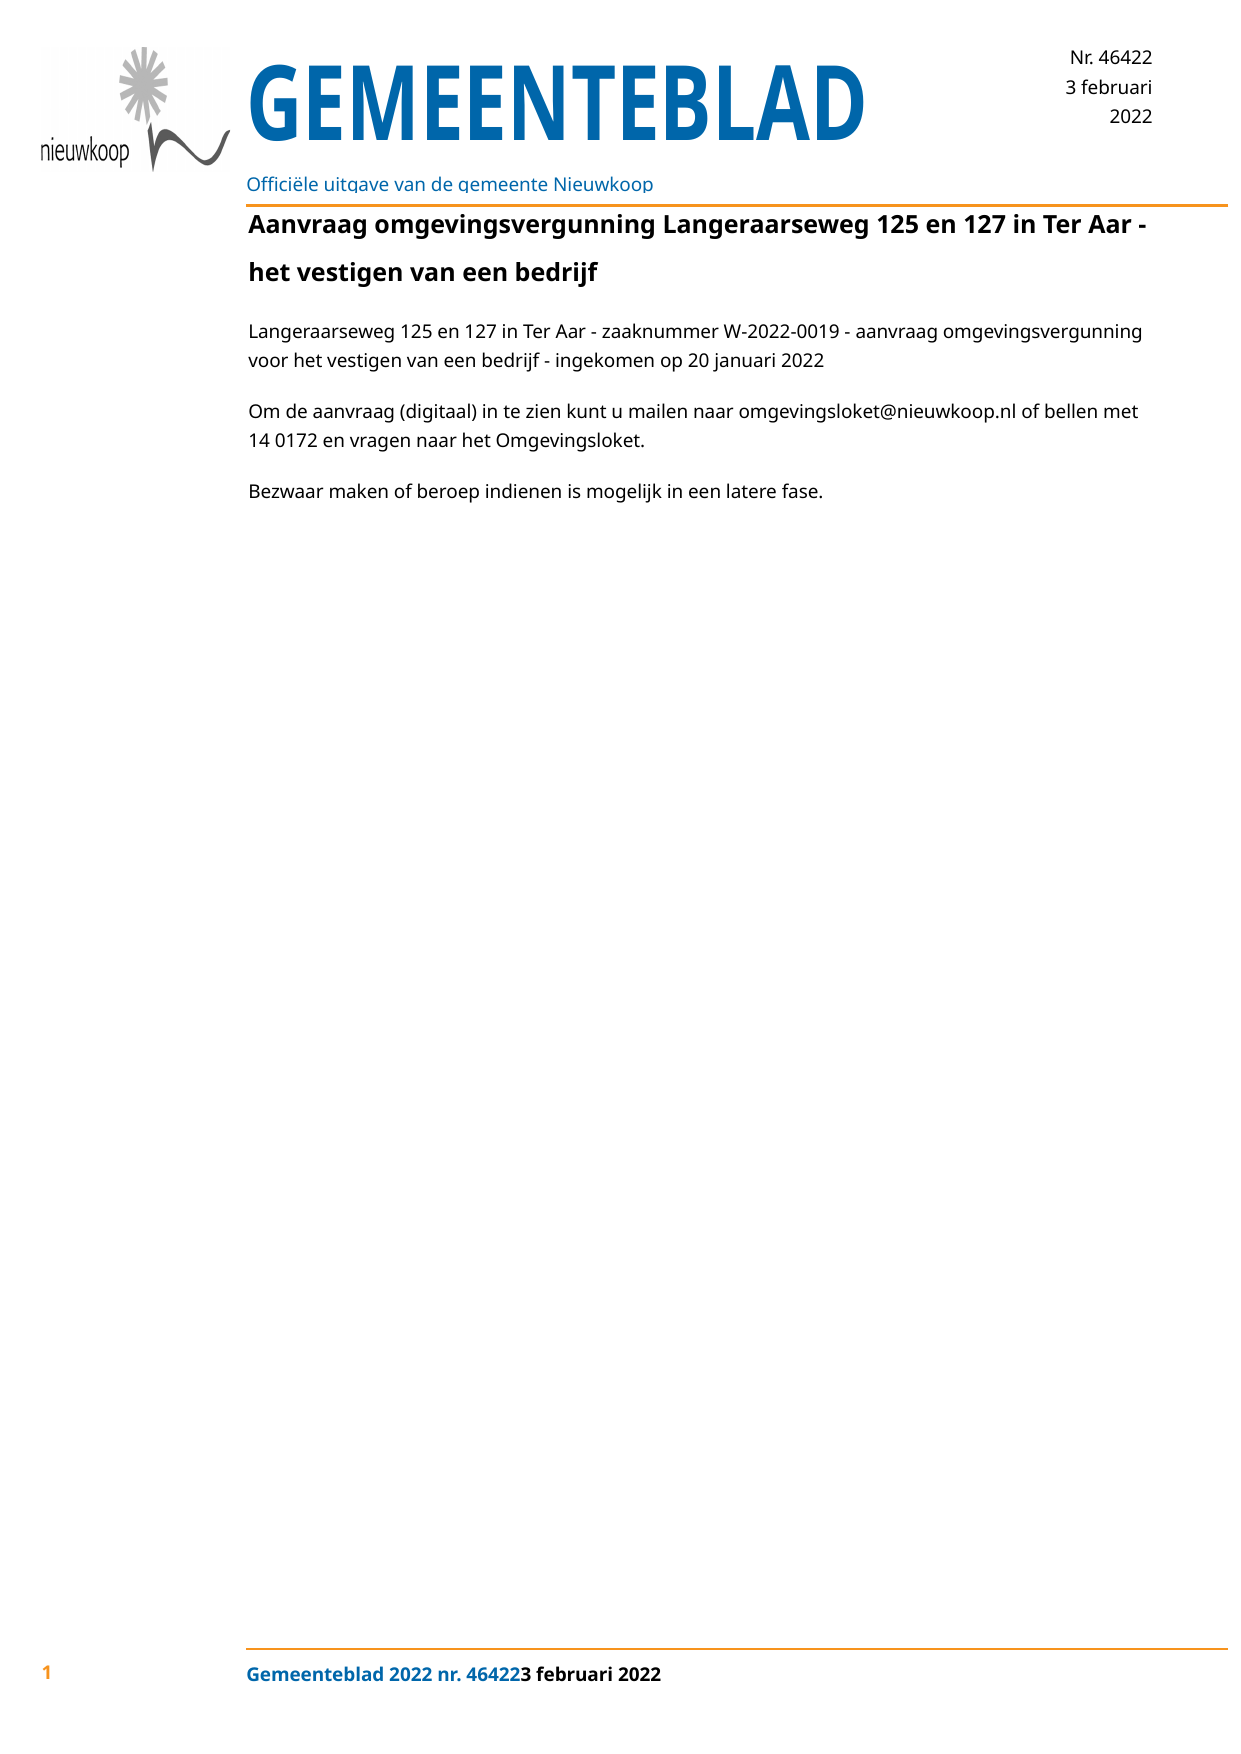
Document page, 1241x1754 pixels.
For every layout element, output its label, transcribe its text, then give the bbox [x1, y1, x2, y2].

text Bezwaar maken of beroep indienen is mogelijk in een latere fase. [248, 478, 1152, 504]
text Om de aanvraag (digitaal) in te zien kunt u mailen naar omgevingsloket@nieuwkoop.nl of bellen met 14 0172 en vragen naar het Omgevingsloket. [248, 398, 1152, 453]
text Aanvraag omgevingsvergunning Langeraarseweg 125 en 127 in Ter Aar - het vestigen van een bedrijf [248, 207, 1152, 288]
picture [41, 47, 231, 172]
text Langeraarseweg 125 en 127 in Ter Aar - zaaknummer W-2022-0019 - aanvraag omgevingsvergunning voor het vestigen van een bedrijf - ingekomen op 20 januari 2022 [248, 318, 1152, 373]
